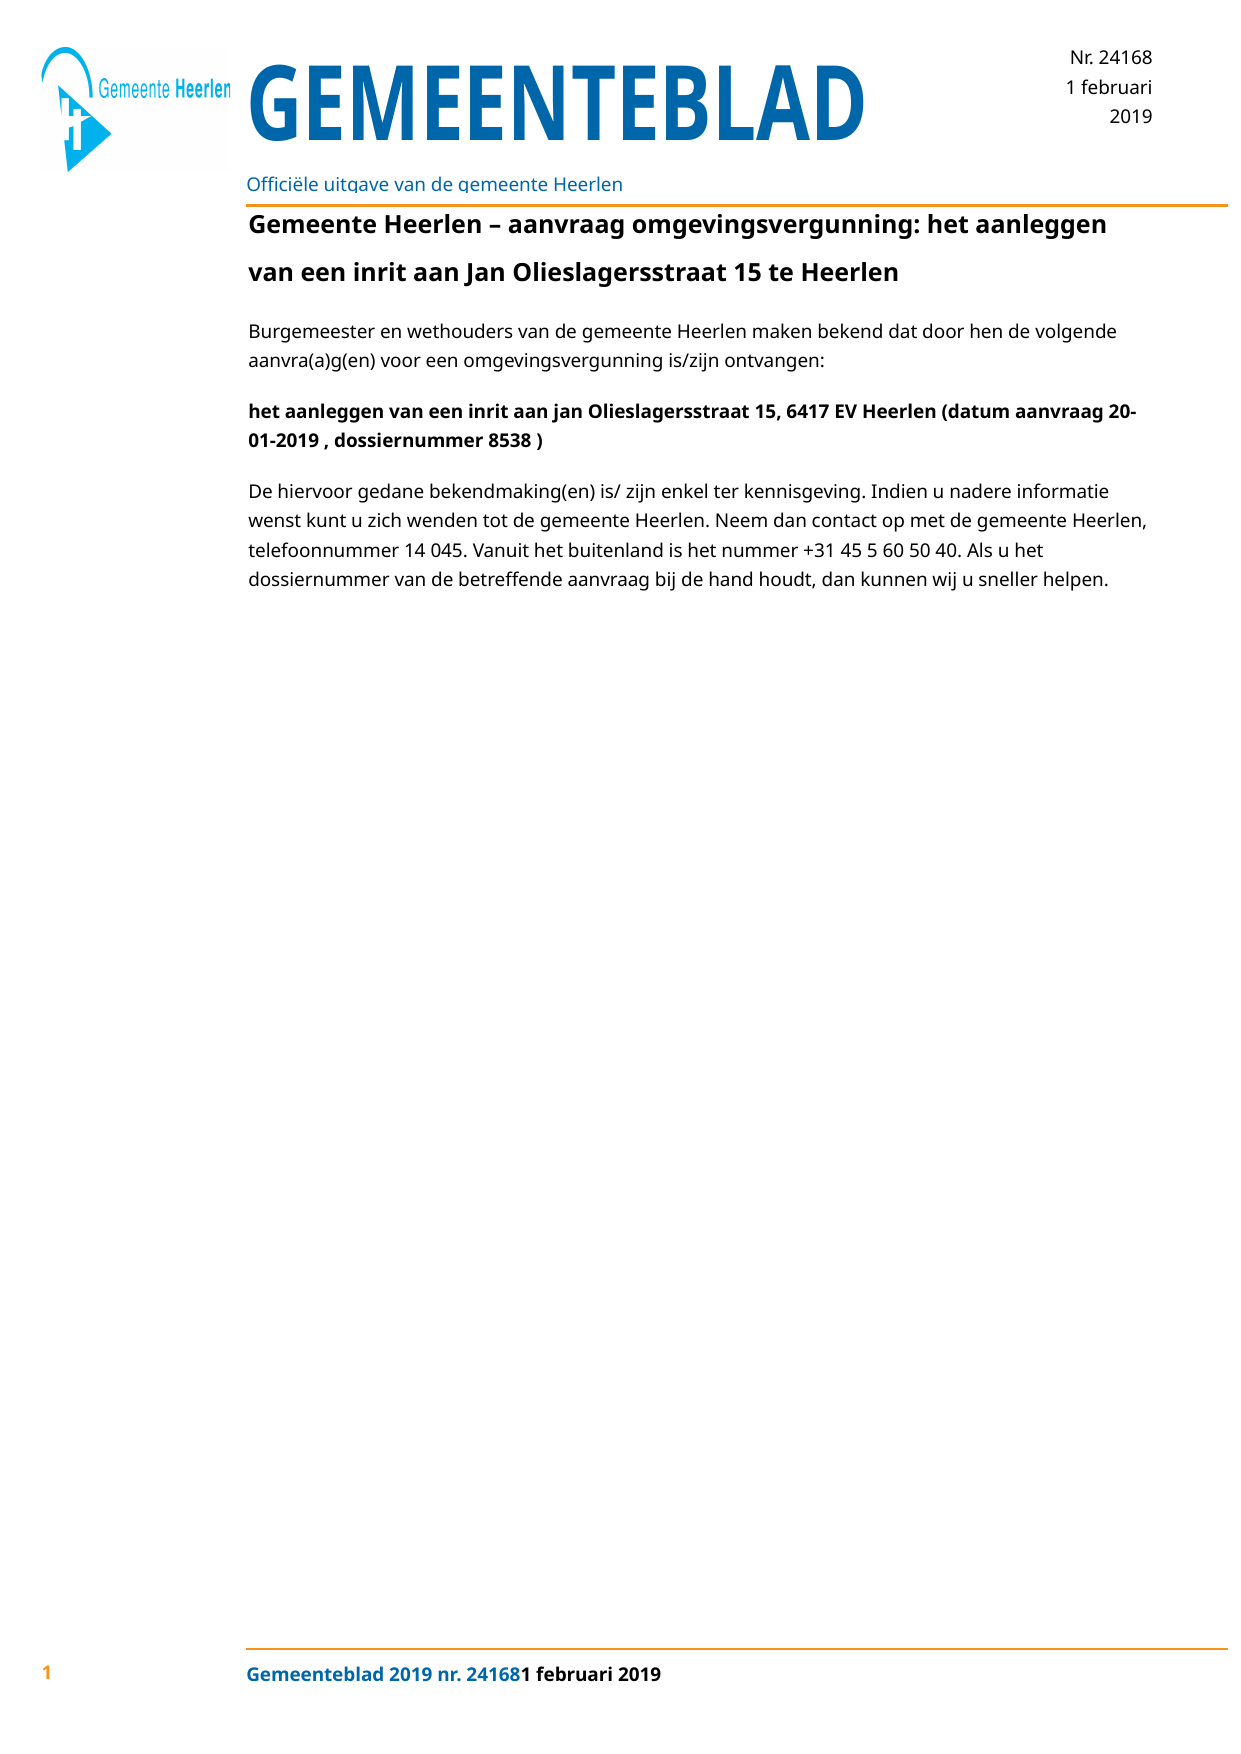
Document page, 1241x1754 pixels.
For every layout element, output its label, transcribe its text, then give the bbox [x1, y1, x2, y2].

text De hiervoor gedane bekendmaking(en) is/ zijn enkel ter kennisgeving. Indien u nadere informatie wenst kunt u zich wenden tot de gemeente Heerlen. Neem dan contact op met de gemeente Heerlen, telefoonnummer 14 045. Vanuit het buitenland is het nummer +31 45 5 60 50 40. Als u het dossiernummer van de betreffende aanvraag bij de hand houdt, dan kunnen wij u sneller helpen. [248, 478, 1152, 592]
text Burgemeester en wethouders van de gemeente Heerlen maken bekend dat door hen de volgende aanvra(a)g(en) voor een omgevingsvergunning is/zijn ontvangen: [248, 318, 1152, 373]
picture [41, 47, 58, 70]
text het aanleggen van een inrit aan jan Olieslagersstraat 15, 6417 EV Heerlen (datum aanvraag 20-01-2019 , dossiernummer 8538 ) [248, 398, 1152, 453]
text Gemeente Heerlen – aanvraag omgevingsvergunning: het aanleggen van een inrit aan Jan Olieslagersstraat 15 te Heerlen [248, 207, 1152, 288]
picture [41, 47, 231, 172]
